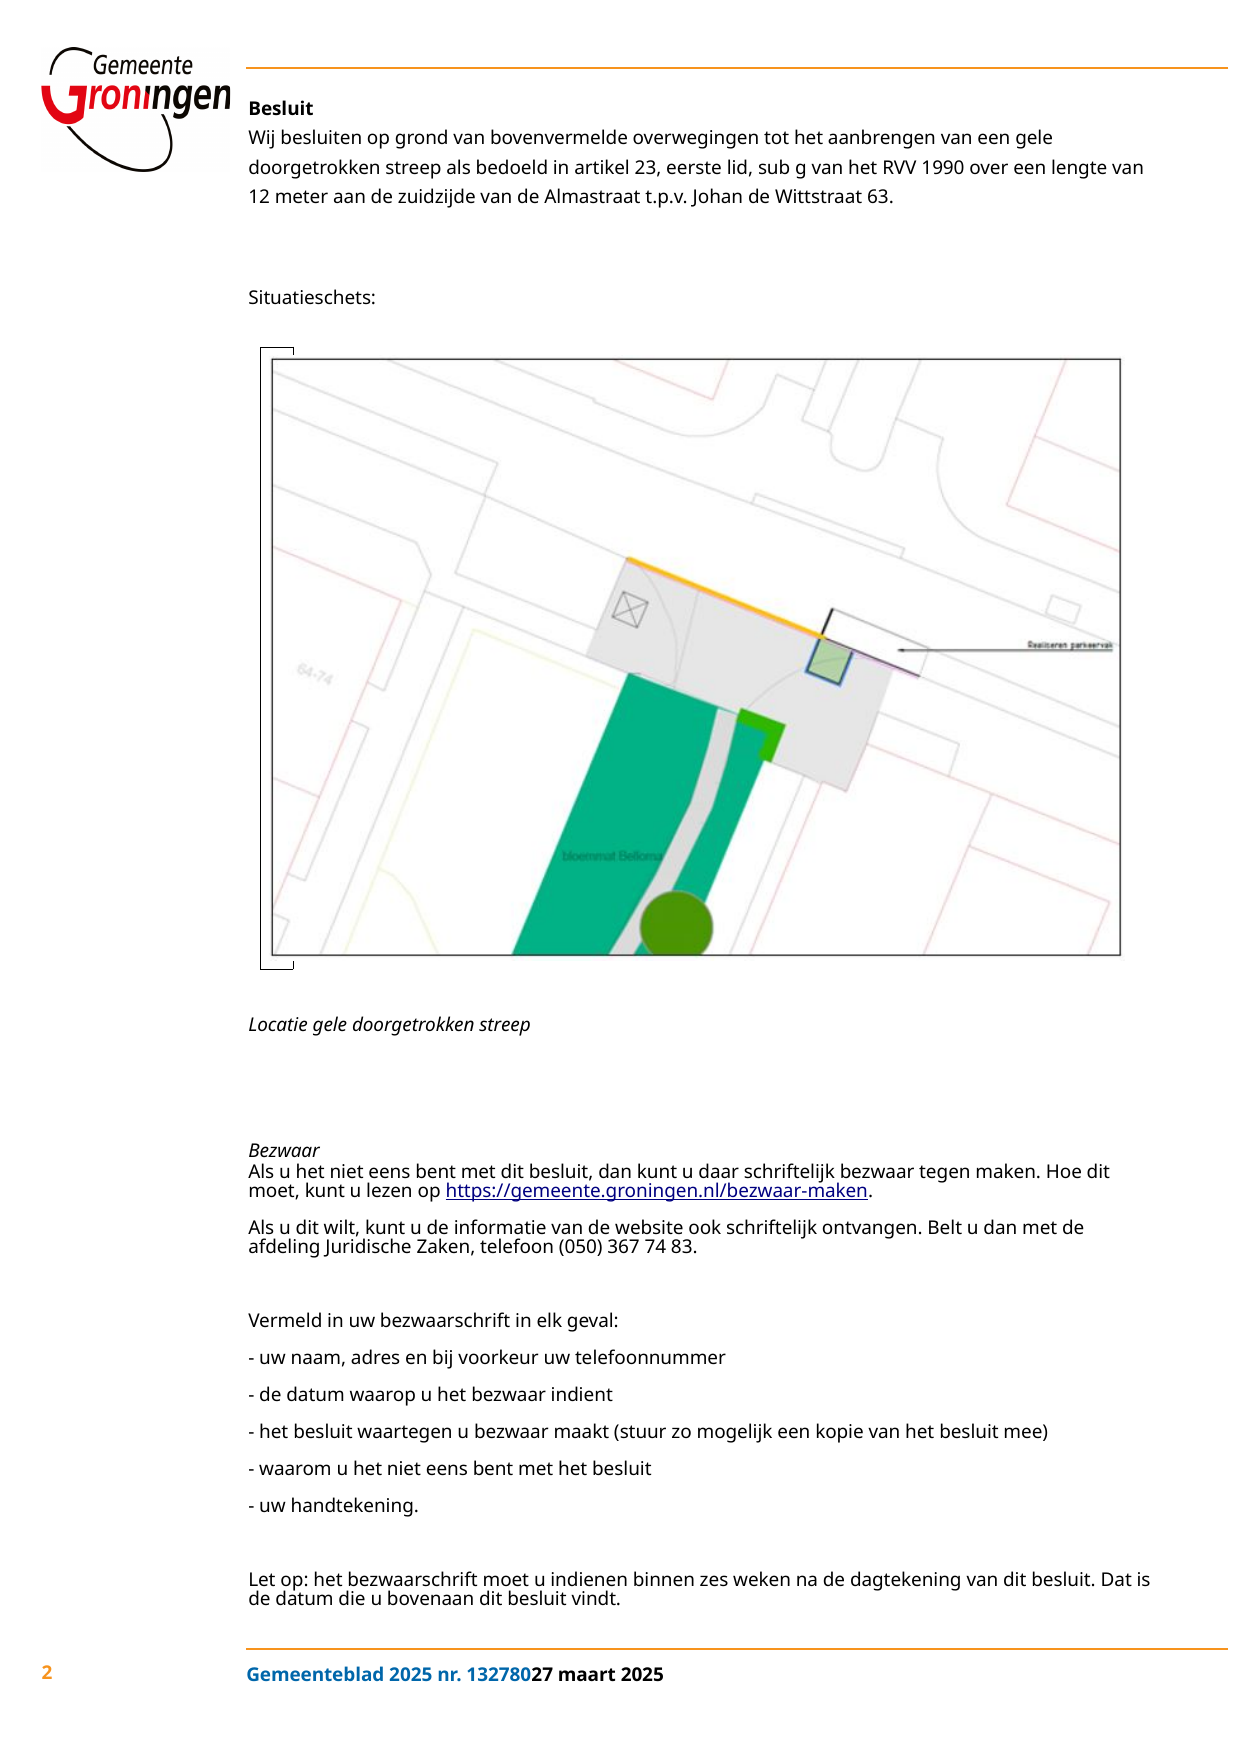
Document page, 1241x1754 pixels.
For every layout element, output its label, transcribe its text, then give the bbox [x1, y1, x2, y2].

text Vermeld in uw bezwaarschrift in elk geval: [248, 1312, 1152, 1331]
picture [268, 355, 1125, 961]
text - de datum waarop u het bezwaar indient [248, 1386, 1152, 1405]
text - uw handtekening. [248, 1497, 1152, 1516]
text Locatie gele doorgetrokken streep [248, 1011, 1152, 1037]
text - het besluit waartegen u bezwaar maakt (stuur zo mogelijk een kopie van het besluit mee) [248, 1423, 1152, 1442]
text Besluit [248, 95, 1152, 121]
text Situatieschets: [248, 284, 1152, 310]
text Wij besluiten op grond van bovenvermelde overwegingen tot het aanbrengen van een gele doorgetrokken streep als bedoeld in artikel 23, eerste lid, sub g van het RVV 1990 over een lengte van 12 meter aan de zuidzijde van de Almastraat t.p.v. Johan de Wittstraat 63. [248, 124, 1152, 209]
text Bezwaar [248, 1137, 1152, 1163]
text Let op: het bezwaarschrift moet u indienen binnen zes weken na de dagtekening van dit besluit. Dat is de datum die u bovenaan dit besluit vindt. [248, 1571, 1152, 1609]
text - uw naam, adres en bij voorkeur uw telefoonnummer [248, 1349, 1152, 1368]
text - waarom u het niet eens bent met het besluit [248, 1460, 1152, 1479]
text Als u dit wilt, kunt u de informatie van de website ook schriftelijk ontvangen. Belt u dan met de afdeling Juridische Zaken, telefoon (050) 367 74 83. [248, 1219, 1152, 1257]
text Als u het niet eens bent met dit besluit, dan kunt u daar schriftelijk bezwaar tegen maken. Hoe dit moet, kunt u lezen op https://gemeente.groningen.nl/bezwaar-maken. [248, 1163, 1152, 1201]
picture [41, 47, 231, 172]
